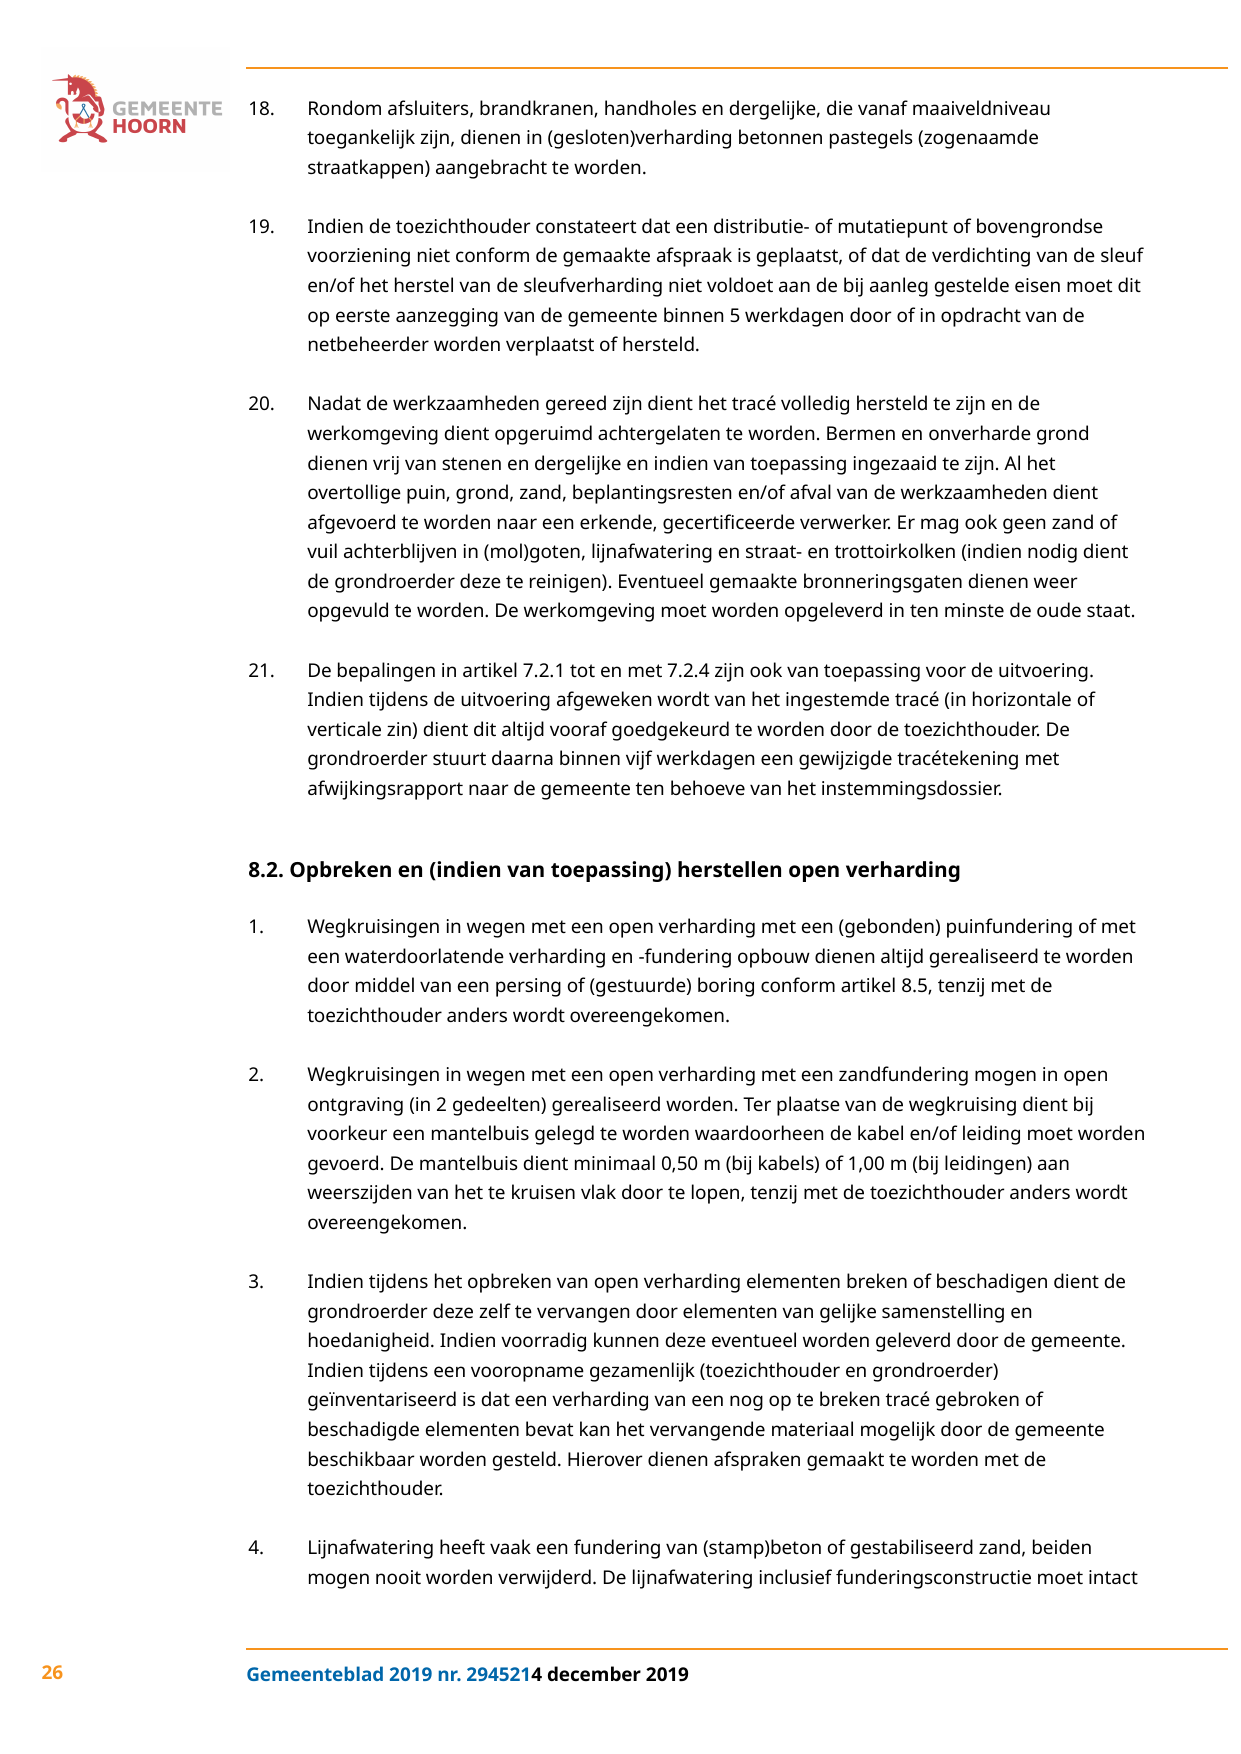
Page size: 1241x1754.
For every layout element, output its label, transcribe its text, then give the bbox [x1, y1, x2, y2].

list Indien de toezichthouder constateert dat een distributie- of mutatiepunt of bovengrondse voorziening niet conform de gemaakte afspraak is geplaatst, of dat de verdichting van de sleuf en/of het herstel van de sleufverharding niet voldoet aan de bij aanleg gestelde eisen moet dit op eerste aanzegging van de gemeente binnen 5 werkdagen door of in opdracht van de netbeheerder worden verplaatst of hersteld. [248, 213, 1152, 357]
list De bepalingen in artikel 7.2.1 tot en met 7.2.4 zijn ook van toepassing voor de uitvoering. Indien tijdens de uitvoering afgeweken wordt van het ingestemde tracé (in horizontale of verticale zin) dient dit altijd vooraf goedgekeurd te worden door de toezichthouder. De grondroerder stuurt daarna binnen vijf werkdagen een gewijzigde tracétekening met afwijkingsrapport naar de gemeente ten behoeve van het instemmingsdossier. [248, 657, 1152, 801]
list Indien tijdens het opbreken van open verharding elementen breken of beschadigen dient de grondroerder deze zelf te vervangen door elementen van gelijke samenstelling en hoedanigheid. Indien voorradig kunnen deze eventueel worden geleverd door de gemeente. Indien tijdens een vooropname gezamenlijk (toezichthouder en grondroerder) geïnventariseerd is dat een verharding van een nog op te breken tracé gebroken of beschadigde elementen bevat kan het vervangende materiaal mogelijk door de gemeente beschikbaar worden gesteld. Hierover dienen afspraken gemaakt te worden met de toezichthouder. [248, 1268, 1152, 1501]
list Wegkruisingen in wegen met een open verharding met een zandfundering mogen in open ontgraving (in 2 gedeelten) gerealiseerd worden. Ter plaatse van de wegkruising dient bij voorkeur een mantelbuis gelegd te worden waardoorheen de kabel en/of leiding moet worden gevoerd. De mantelbuis dient minimaal 0,50 m (bij kabels) of 1,00 m (bij leidingen) aan weerszijden van het te kruisen vlak door te lopen, tenzij met de toezichthouder anders wordt overeengekomen. [248, 1061, 1152, 1235]
picture [41, 47, 231, 172]
list Lijnafwatering heeft vaak een fundering van (stamp)beton of gestabiliseerd zand, beiden mogen nooit worden verwijderd. De lijnafwatering inclusief funderingsconstructie moet intact [248, 1534, 1152, 1590]
list Wegkruisingen in wegen met een open verharding met een (gebonden) puinfundering of met een waterdoorlatende verharding en -fundering opbouw dienen altijd gerealiseerd te worden door middel van een persing of (gestuurde) boring conform artikel 8.5, tenzij met de toezichthouder anders wordt overeengekomen. [248, 913, 1152, 1028]
list Nadat de werkzaamheden gereed zijn dient het tracé volledig hersteld te zijn en de werkomgeving dient opgeruimd achtergelaten te worden. Bermen en onverharde grond dienen vrij van stenen en dergelijke en indien van toepassing ingezaaid te zijn. Al het overtollige puin, grond, zand, beplantingsresten en/of afval van de werkzaamheden dient afgevoerd te worden naar een erkende, gecertificeerde verwerker. Er mag ook geen zand of vuil achterblijven in (mol)goten, lijnafwatering en straat- en trottoirkolken (indien nodig dient de grondroerder deze te reinigen). Eventueel gemaakte bronneringsgaten dienen weer opgevuld te worden. De werkomgeving moet worden opgeleverd in ten minste de oude staat. [248, 391, 1152, 623]
list Rondom afsluiters, brandkranen, handholes en dergelijke, die vanaf maaiveldniveau toegankelijk zijn, dienen in (gesloten)verharding betonnen pastegels (zogenaamde straatkappen) aangebracht te worden. [248, 95, 1152, 180]
text 8.2. Opbreken en (indien van toepassing) herstellen open verharding [248, 855, 1152, 884]
